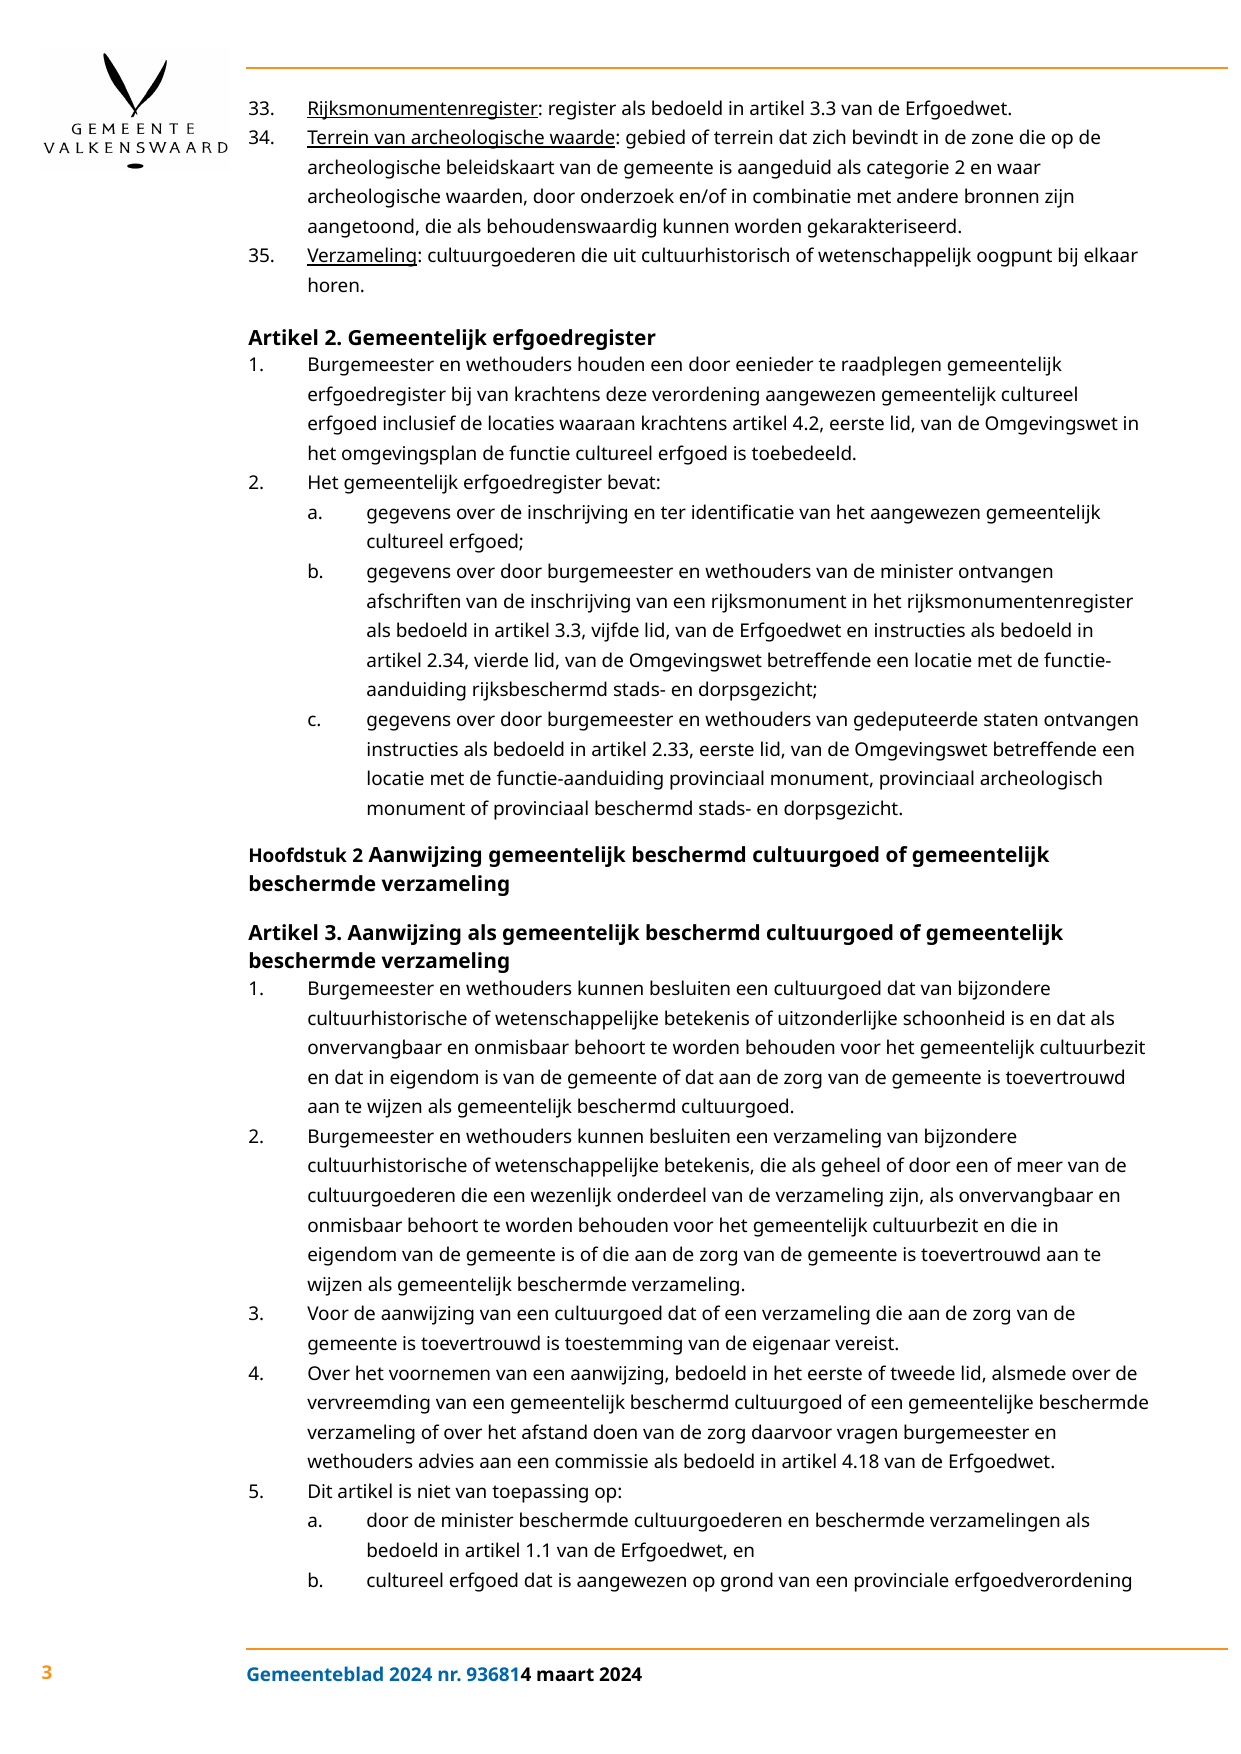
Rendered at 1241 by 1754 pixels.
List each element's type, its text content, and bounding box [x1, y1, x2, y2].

list cultureel erfgoed dat is aangewezen op grond van een provinciale erfgoedverordening [307, 1567, 1152, 1592]
picture [41, 47, 231, 172]
text Artikel 3. Aanwijzing als gemeentelijk beschermd cultuurgoed of gemeentelijk beschermde verzameling [248, 918, 1152, 975]
list Over het voornemen van een aanwijzing, bedoeld in het eerste of tweede lid, alsmede over de vervreemding van een gemeentelijk beschermd cultuurgoed of een gemeentelijke beschermde verzameling of over het afstand doen van de zorg daarvoor vragen burgemeester en wethouders advies aan een commissie als bedoeld in artikel 4.18 van de Erfgoedwet. [248, 1360, 1152, 1474]
list Terrein van archeologische waarde: gebied of terrein dat zich bevindt in de zone die op de archeologische beleidskaart van de gemeente is aangeduid als categorie 2 en waar archeologische waarden, door onderzoek en/of in combinatie met andere bronnen zijn aangetoond, die als behoudenswaardig kunnen worden gekarakteriseerd. [248, 124, 1152, 239]
list Het gemeentelijk erfgoedregister bevat: [248, 469, 1152, 495]
list Burgemeester en wethouders kunnen besluiten een cultuurgoed dat van bijzondere cultuurhistorische of wetenschappelijke betekenis of uitzonderlijke schoonheid is en dat als onvervangbaar en onmisbaar behoort te worden behouden voor het gemeentelijk cultuurbezit en dat in eigendom is van de gemeente of dat aan de zorg van de gemeente is toevertrouwd aan te wijzen als gemeentelijk beschermd cultuurgoed. [248, 975, 1152, 1119]
list gegevens over door burgemeester en wethouders van gedeputeerde staten ontvangen instructies als bedoeld in artikel 2.33, eerste lid, van de Omgevingswet betreffende een locatie met de functie-aanduiding provinciaal monument, provinciaal archeologisch monument of provinciaal beschermd stads- en dorpsgezicht. [307, 706, 1152, 821]
list Dit artikel is niet van toepassing op: [248, 1478, 1152, 1504]
list door de minister beschermde cultuurgoederen en beschermde verzamelingen als bedoeld in artikel 1.1 van de Erfgoedwet, en [307, 1508, 1152, 1563]
list gegevens over de inschrijving en ter identificatie van het aangewezen gemeentelijk cultureel erfgoed; [307, 499, 1152, 554]
list Burgemeester en wethouders kunnen besluiten een verzameling van bijzondere cultuurhistorische of wetenschappelijke betekenis, die als geheel of door een of meer van de cultuurgoederen die een wezenlijk onderdeel van de verzameling zijn, als onvervangbaar en onmisbaar behoort te worden behouden voor het gemeentelijk cultuurbezit en die in eigendom van de gemeente is of die aan de zorg van de gemeente is toevertrouwd aan te wijzen als gemeentelijk beschermde verzameling. [248, 1123, 1152, 1297]
text Artikel 2. Gemeentelijk erfgoedregister [248, 323, 1152, 351]
list Rijksmonumentenregister: register als bedoeld in artikel 3.3 van de Erfgoedwet. [248, 95, 1152, 121]
list Verzameling: cultuurgoederen die uit cultuurhistorisch of wetenschappelijk oogpunt bij elkaar horen. [248, 243, 1152, 298]
list Voor de aanwijzing van een cultuurgoed dat of een verzameling die aan de zorg van de gemeente is toevertrouwd is toestemming van de eigenaar vereist. [248, 1301, 1152, 1356]
list Burgemeester en wethouders houden een door eenieder te raadplegen gemeentelijk erfgoedregister bij van krachtens deze verordening aangewezen gemeentelijk cultureel erfgoed inclusief de locaties waaraan krachtens artikel 4.2, eerste lid, van de Omgevingswet in het omgevingsplan de functie cultureel erfgoed is toebedeeld. [248, 351, 1152, 466]
list gegevens over door burgemeester en wethouders van de minister ontvangen afschriften van de inschrijving van een rijksmonument in het rijksmonumentenregister als bedoeld in artikel 3.3, vijfde lid, van de Erfgoedwet en instructies als bedoeld in artikel 2.34, vierde lid, van de Omgevingswet betreffende een locatie met de functie-aanduiding rijksbeschermd stads- en dorpsgezicht; [307, 558, 1152, 702]
text Hoofdstuk 2 Aanwijzing gemeentelijk beschermd cultuurgoed of gemeentelijk beschermde verzameling [248, 841, 1152, 897]
